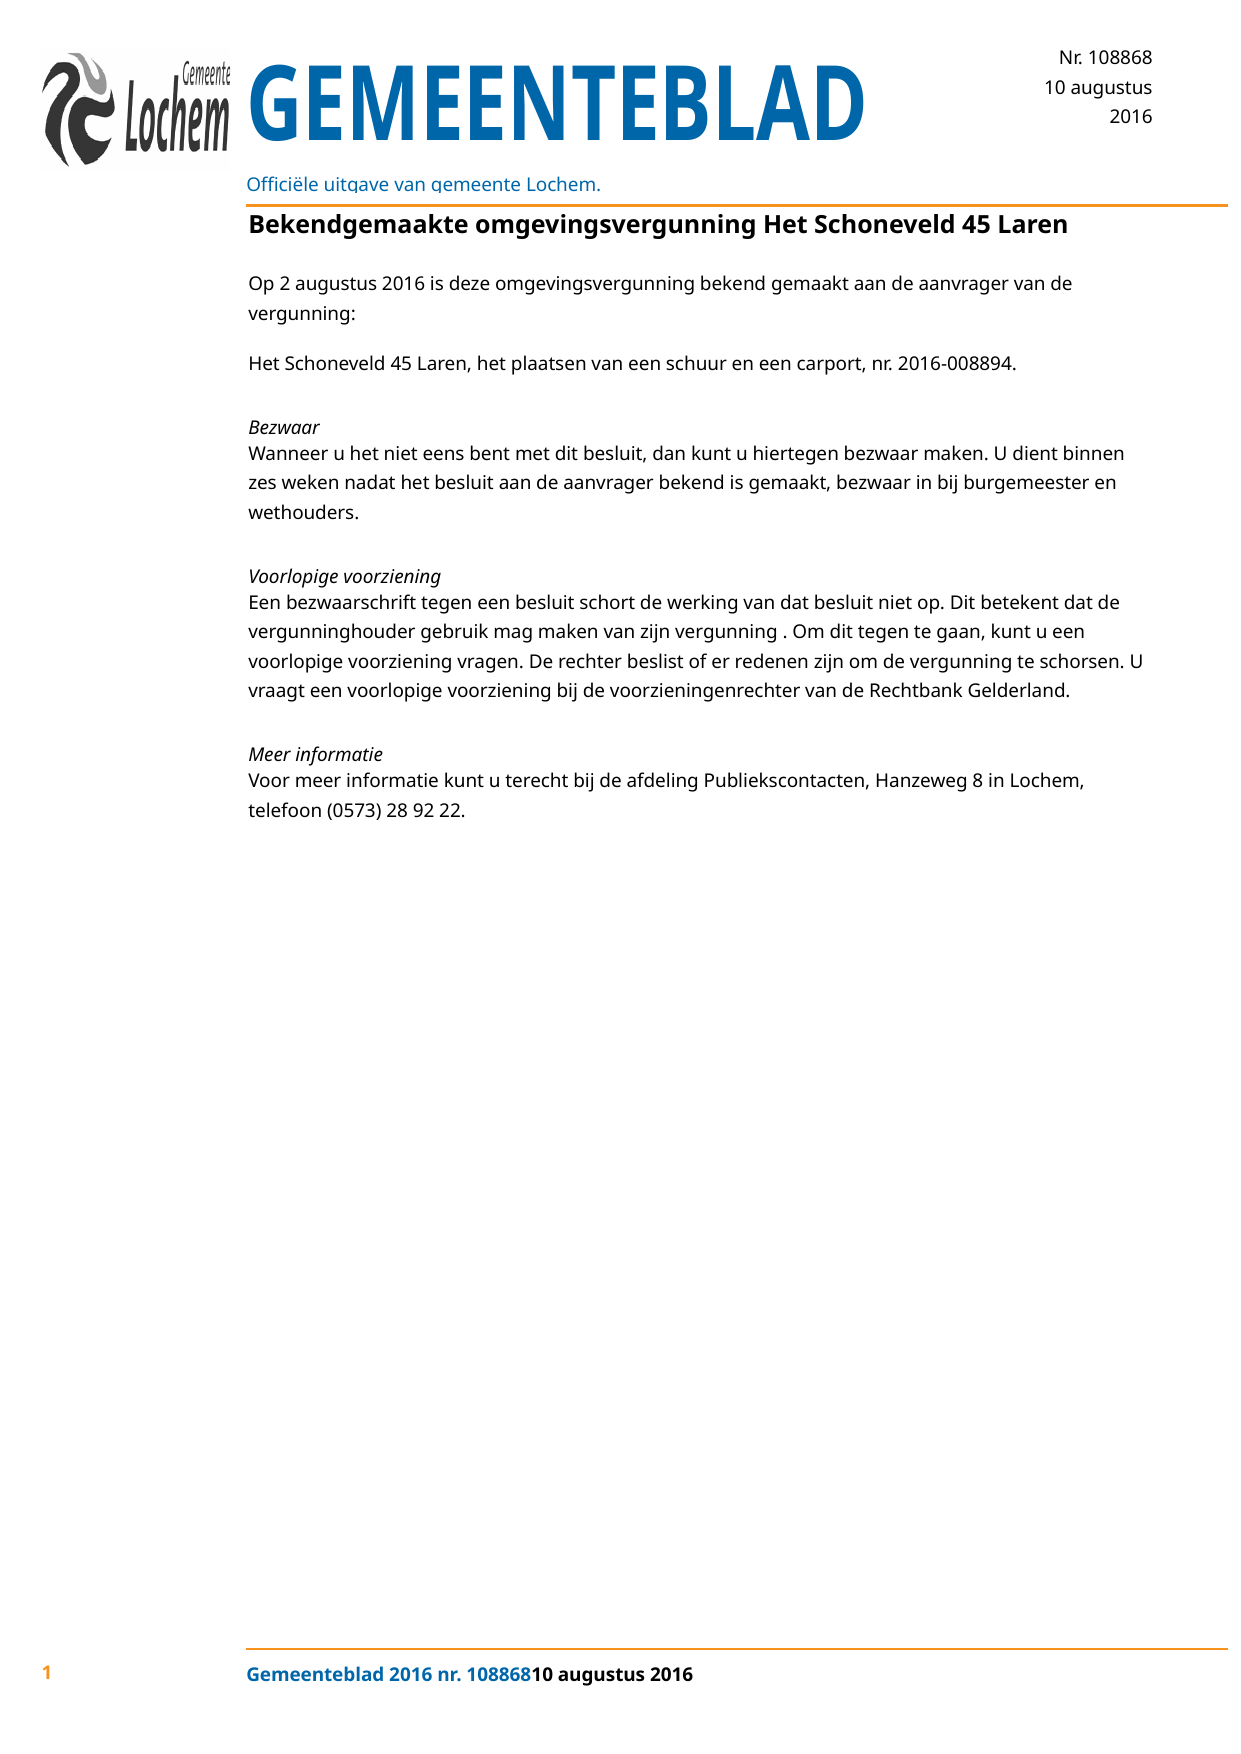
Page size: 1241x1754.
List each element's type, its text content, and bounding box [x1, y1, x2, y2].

text Bezwaar [248, 414, 1152, 440]
text Bekendgemaakte omgevingsvergunning Het Schoneveld 45 Laren [248, 207, 1152, 241]
text Meer informatie [248, 742, 1152, 767]
text Het Schoneveld 45 Laren, het plaatsen van een schuur en een carport, nr. 2016-008894. [248, 350, 1152, 376]
text Voorlopige voorziening [248, 563, 1152, 589]
text Wanneer u het niet eens bent met dit besluit, dan kunt u hiertegen bezwaar maken. U dient binnen zes weken nadat het besluit aan de aanvrager bekend is gemaakt, bezwaar in bij burgemeester en wethouders. [248, 440, 1152, 525]
text Een bezwaarschrift tegen een besluit schort de werking van dat besluit niet op. Dit betekent dat de vergunninghouder gebruik mag maken van zijn vergunning . Om dit tegen te gaan, kunt u een voorlopige voorziening vragen. De rechter beslist of er redenen zijn om de vergunning te schorsen. U vraagt een voorlopige voorziening bij de voorzieningenrechter van de Rechtbank Gelderland. [248, 589, 1152, 703]
text Voor meer informatie kunt u terecht bij de afdeling Publiekscontacten, Hanzeweg 8 in Lochem, telefoon (0573) 28 92 22. [248, 767, 1152, 823]
picture [41, 47, 231, 172]
text Op 2 augustus 2016 is deze omgevingsvergunning bekend gemaakt aan de aanvrager van de vergunning: [248, 270, 1152, 326]
